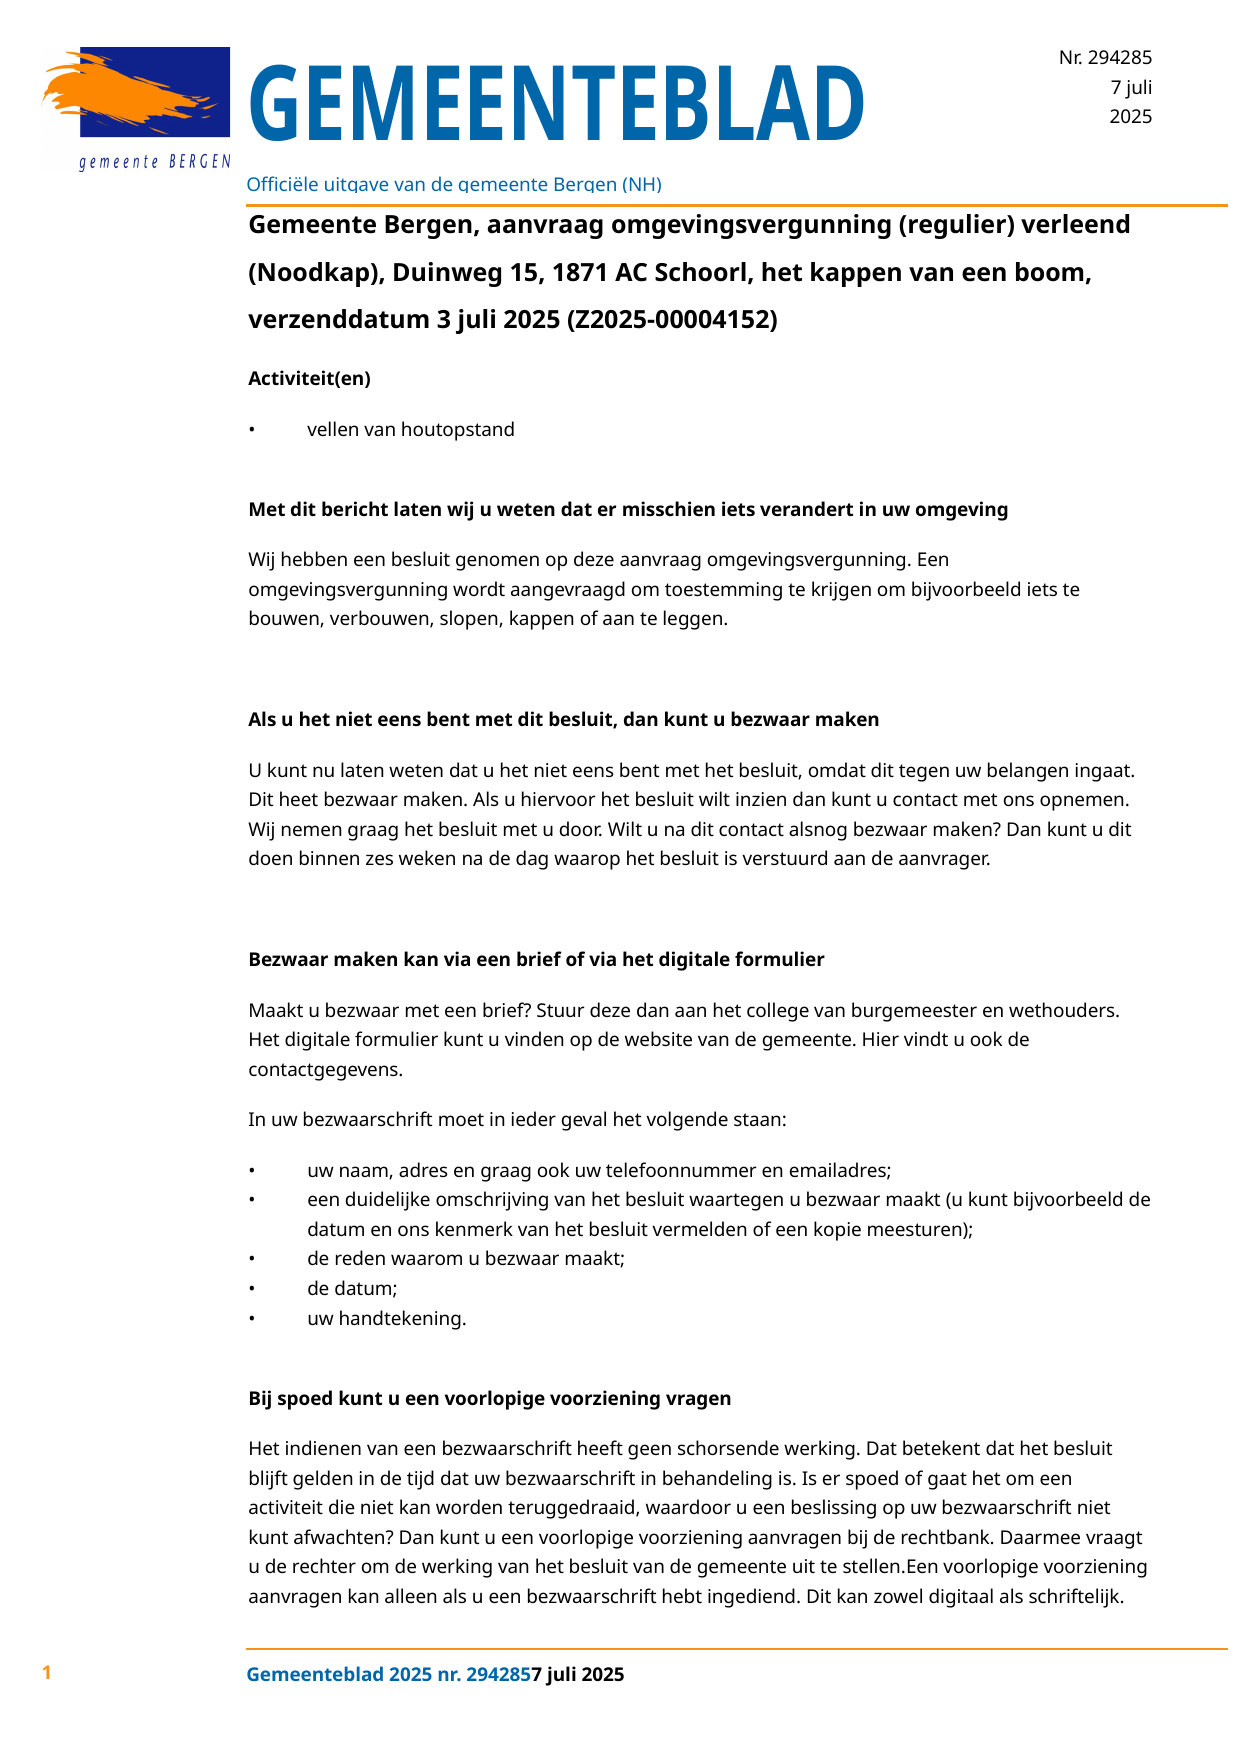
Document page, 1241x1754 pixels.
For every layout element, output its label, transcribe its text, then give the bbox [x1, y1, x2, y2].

list een duidelijke omschrijving van het besluit waartegen u bezwaar maakt (u kunt bijvoorbeeld de datum en ons kenmerk van het besluit vermelden of een kopie meesturen); [248, 1186, 1152, 1242]
text Gemeente Bergen, aanvraag omgevingsvergunning (regulier) verleend (Noodkap), Duinweg 15, 1871 AC Schoorl, het kappen van een boom, verzenddatum 3 juli 2025 (Z2025-00004152) [248, 207, 1152, 336]
text Wij hebben een besluit genomen op deze aanvraag omgevingsvergunning. Een omgevingsvergunning wordt aangevraagd om toestemming te krijgen om bijvoorbeeld iets te bouwen, verbouwen, slopen, kappen of aan te leggen. [248, 546, 1152, 631]
text Het indienen van een bezwaarschrift heeft geen schorsende werking. Dat betekent dat het besluit blijft gelden in de tijd dat uw bezwaarschrift in behandeling is. Is er spoed of gaat het om een activiteit die niet kan worden teruggedraaid, waardoor u een beslissing op uw bezwaarschrift niet kunt afwachten? Dan kunt u een voorlopige voorziening aanvragen bij de rechtbank. Daarmee vraagt u de rechter om de werking van het besluit van de gemeente uit te stellen.Een voorlopige voorziening aanvragen kan alleen als u een bezwaarschrift hebt ingediend. Dit kan zowel digitaal als schriftelijk. [248, 1435, 1152, 1609]
text Maakt u bezwaar met een brief? Stuur deze dan aan het college van burgemeester en wethouders. Het digitale formulier kunt u vinden op de website van de gemeente. Hier vindt u ook de contactgegevens. [248, 997, 1152, 1082]
text Met dit bericht laten wij u weten dat er misschien iets verandert in uw omgeving [248, 496, 1152, 522]
text Als u het niet eens bent met dit besluit, dan kunt u bezwaar maken [248, 706, 1152, 732]
text Bij spoed kunt u een voorlopige voorziening vragen [248, 1385, 1152, 1410]
list uw naam, adres en graag ook uw telefoonnummer en emailadres; [248, 1157, 1152, 1182]
text Bezwaar maken kan via een brief of via het digitale formulier [248, 946, 1152, 972]
picture [41, 47, 231, 172]
text U kunt nu laten weten dat u het niet eens bent met het besluit, omdat dit tegen uw belangen ingaat. Dit heet bezwaar maken. Als u hiervoor het besluit wilt inzien dan kunt u contact met ons opnemen. Wij nemen graag het besluit met u door. Wilt u na dit contact alsnog bezwaar maken? Dan kunt u dit doen binnen zes weken na de dag waarop het besluit is verstuurd aan de aanvrager. [248, 757, 1152, 871]
list uw handtekening. [248, 1305, 1152, 1330]
text Activiteit(en) [248, 366, 1152, 391]
list de reden waarom u bezwaar maakt; [248, 1246, 1152, 1271]
list vellen van houtopstand [248, 416, 1152, 442]
text In uw bezwaarschrift moet in ieder geval het volgende staan: [248, 1106, 1152, 1132]
list de datum; [248, 1275, 1152, 1301]
